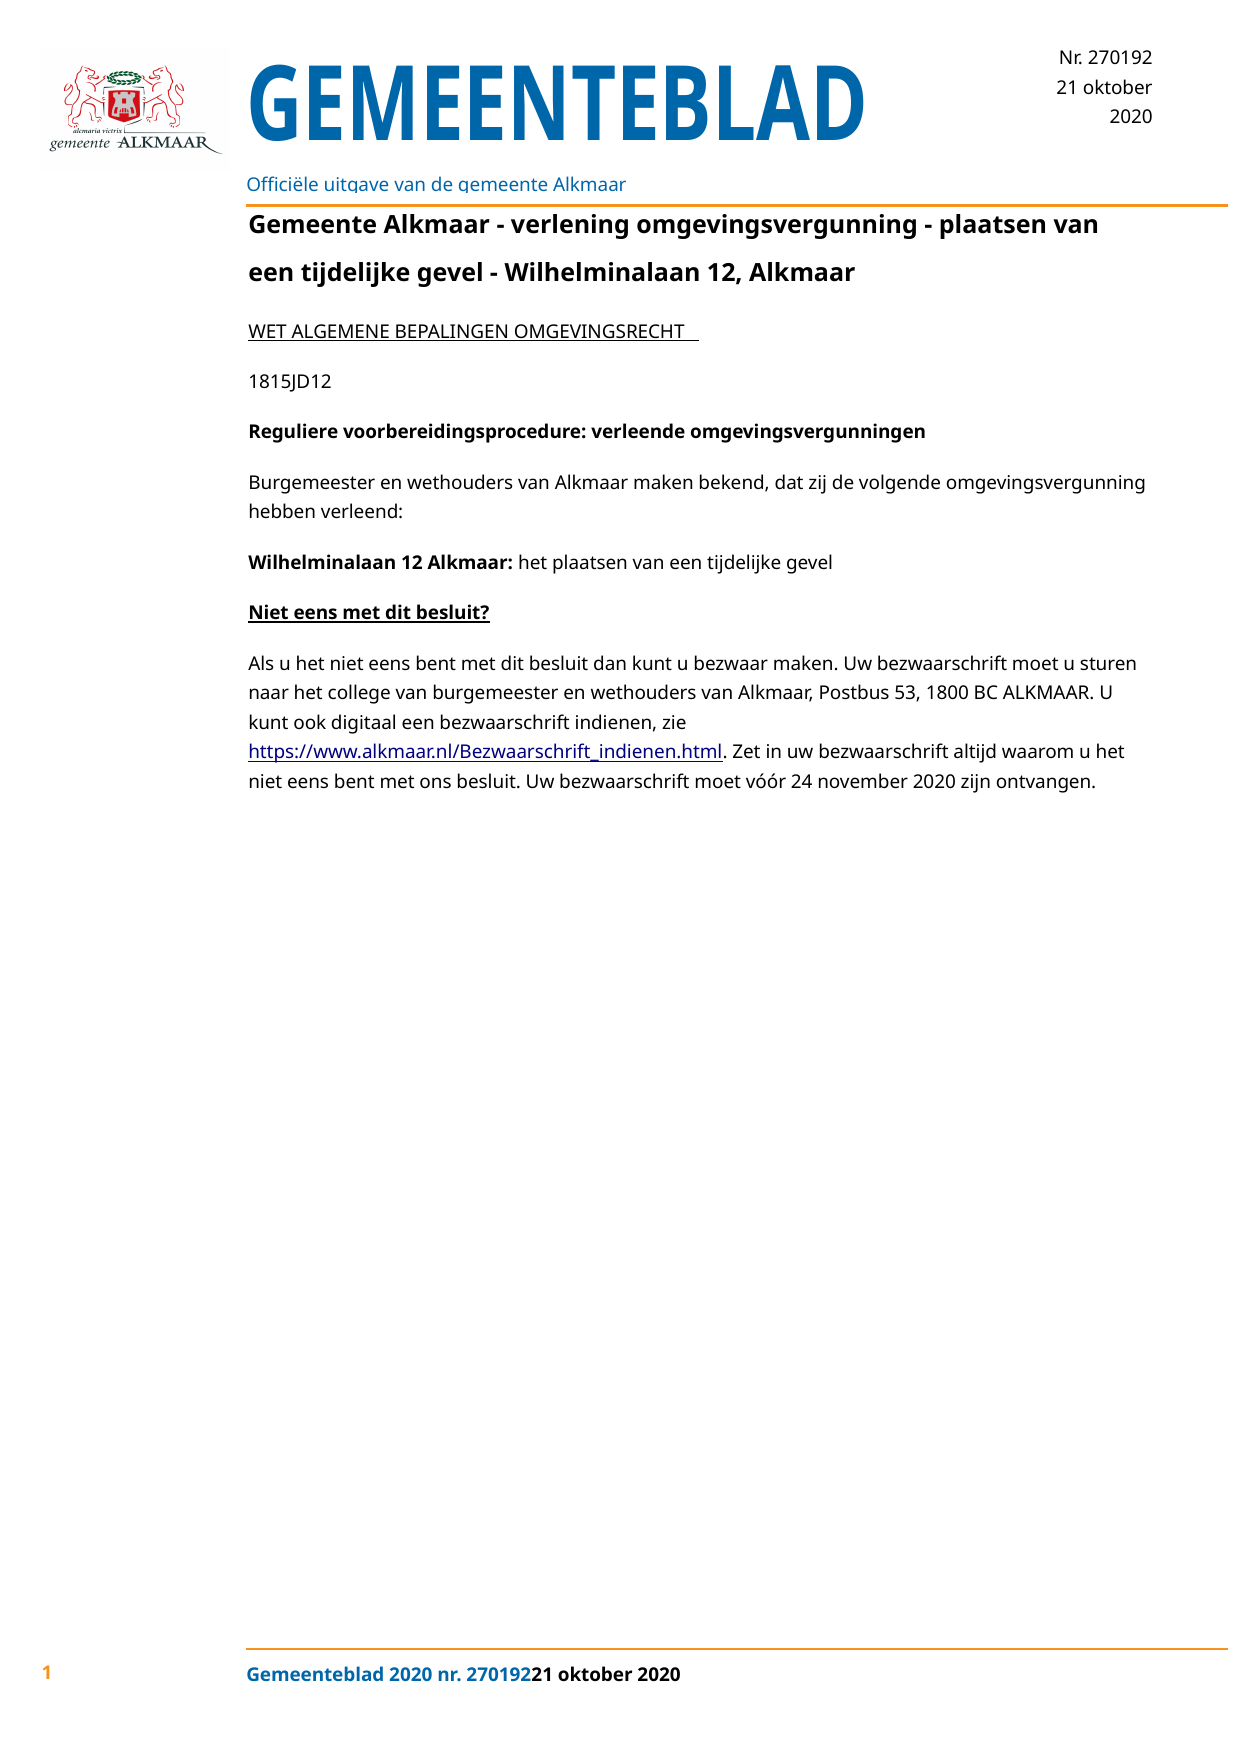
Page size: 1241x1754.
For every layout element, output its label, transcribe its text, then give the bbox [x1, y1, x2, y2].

text Als u het niet eens bent met dit besluit dan kunt u bezwaar maken. Uw bezwaarschrift moet u sturen naar het college van burgemeester en wethouders van Alkmaar, Postbus 53, 1800 BC ALKMAAR. U kunt ook digitaal een bezwaarschrift indienen, zie https://www.alkmaar.nl/Bezwaarschrift_indienen.html. Zet in uw bezwaarschrift altijd waarom u het niet eens bent met ons besluit. Uw bezwaarschrift moet vóór 24 november 2020 zijn ontvangen. [248, 650, 1152, 794]
text WET ALGEMENE BEPALINGEN OMGEVINGSRECHT [248, 318, 1152, 344]
text Gemeente Alkmaar - verlening omgevingsvergunning - plaatsen van een tijdelijke gevel - Wilhelminalaan 12, Alkmaar [248, 207, 1152, 288]
text Niet eens met dit besluit? [248, 599, 1152, 625]
picture [41, 47, 231, 172]
text Burgemeester en wethouders van Alkmaar maken bekend, dat zij de volgende omgevingsvergunning hebben verleend: [248, 469, 1152, 524]
text Reguliere voorbereidingsprocedure: verleende omgevingsvergunningen [248, 419, 1152, 444]
text Wilhelminalaan 12 Alkmaar: het plaatsen van een tijdelijke gevel [248, 549, 1152, 575]
text 1815JD12 [248, 368, 1152, 394]
